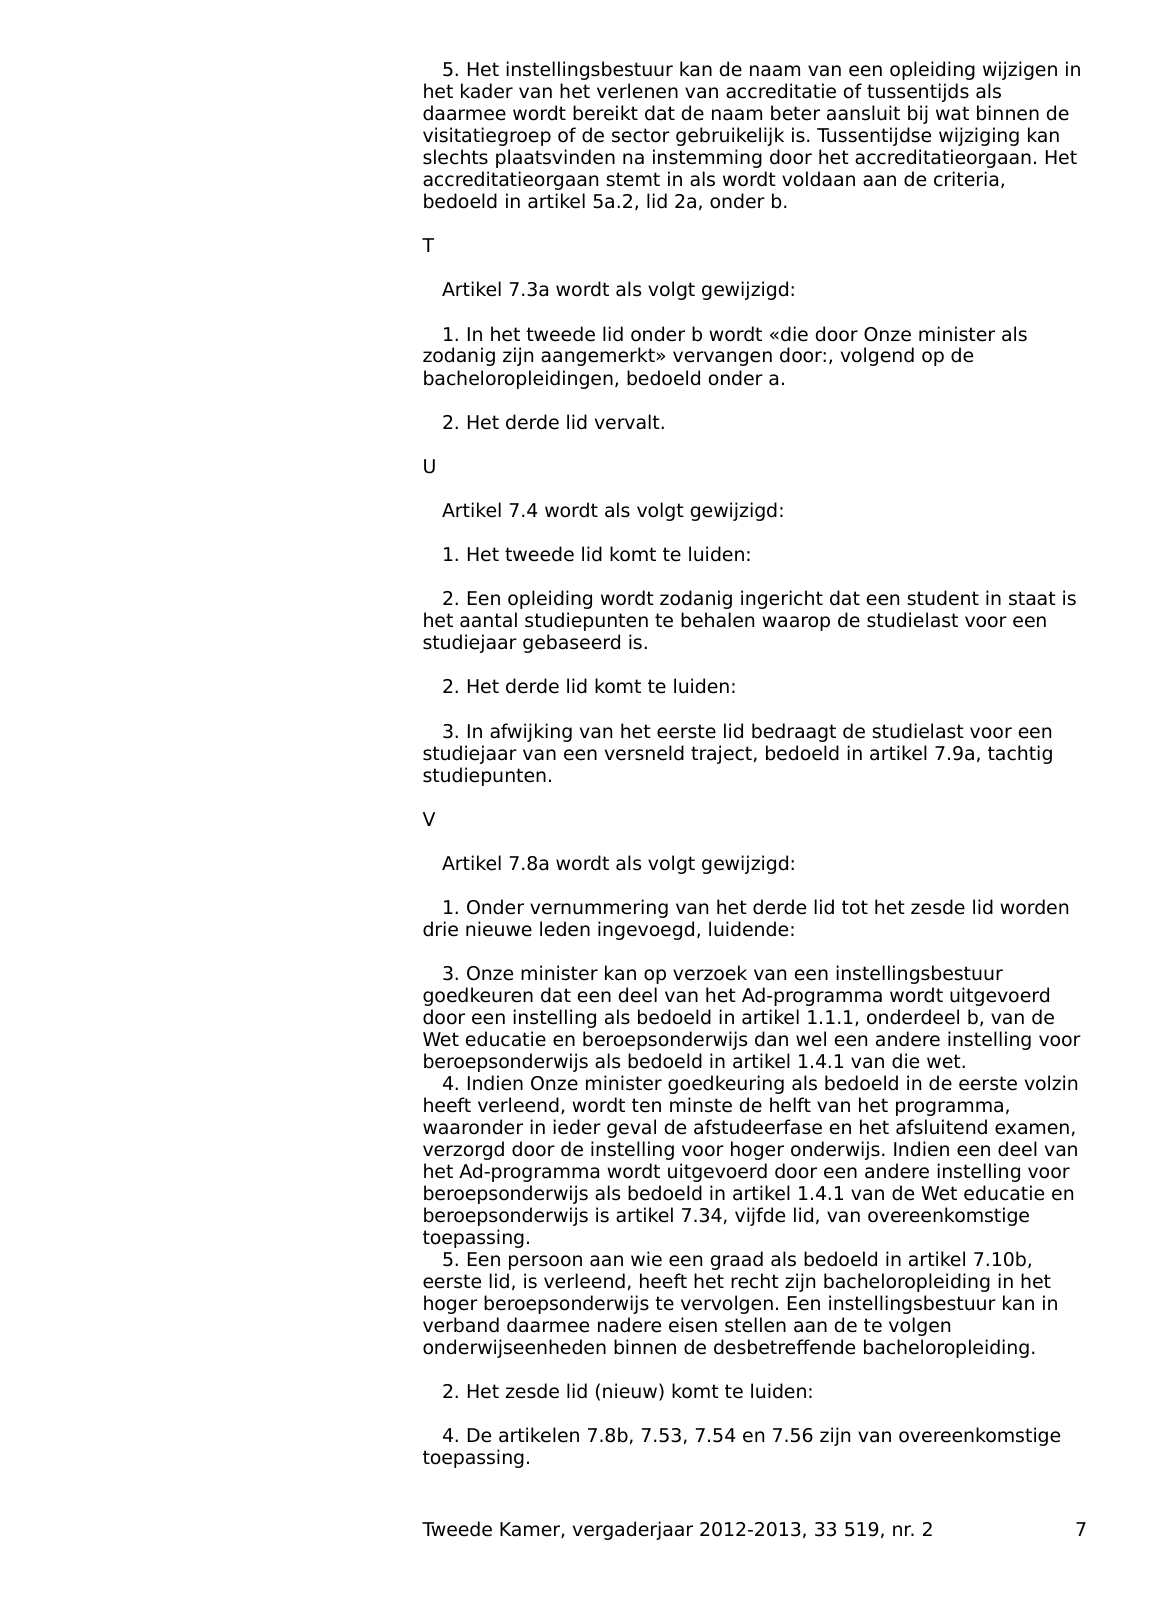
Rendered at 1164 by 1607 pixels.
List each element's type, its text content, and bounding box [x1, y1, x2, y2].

text 3. In afwijking van het eerste lid bedraagt de studielast voor een studiejaar van een versneld traject, bedoeld in artikel 7.9a, tachtig studiepunten. [422, 721, 1087, 786]
text U [422, 456, 1087, 478]
text 4. Indien Onze minister goedkeuring als bedoeld in de eerste volzin heeft verleend, wordt ten minste de helft van het programma, waaronder in ieder geval de afstudeerfase en het afsluitend examen, verzorgd door de instelling voor hoger onderwijs. Indien een deel van het Ad-programma wordt uitgevoerd door een andere instelling voor beroepsonderwijs als bedoeld in artikel 1.4.1 van de Wet educatie en beroepsonderwijs is artikel 7.34, vijfde lid, van overeenkomstige toepassing. [422, 1073, 1087, 1249]
text Artikel 7.4 wordt als volgt gewijzigd: [422, 500, 1087, 522]
text 4. De artikelen 7.8b, 7.53, 7.54 en 7.56 zijn van overeenkomstige toepassing. [422, 1425, 1087, 1469]
text 1. In het tweede lid onder b wordt «die door Onze minister als zodanig zijn aangemerkt» vervangen door:, volgend op de bacheloropleidingen, bedoeld onder a. [422, 323, 1087, 389]
text 1. Onder vernummering van het derde lid tot het zesde lid worden drie nieuwe leden ingevoegd, luidende: [422, 897, 1087, 941]
text 2. Het zesde lid (nieuw) komt te luiden: [422, 1381, 1087, 1403]
text T [422, 235, 1087, 257]
text 5. Een persoon aan wie een graad als bedoeld in artikel 7.10b, eerste lid, is verleend, heeft het recht zijn bacheloropleiding in het hoger beroepsonderwijs te vervolgen. Een instellingsbestuur kan in verband daarmee nadere eisen stellen aan de te volgen onderwijseenheden binnen de desbetreffende bacheloropleiding. [422, 1249, 1087, 1359]
text 1. Het tweede lid komt te luiden: [422, 544, 1087, 566]
text 2. Een opleiding wordt zodanig ingericht dat een student in staat is het aantal studiepunten te behalen waarop de studielast voor een studiejaar gebaseerd is. [422, 588, 1087, 654]
text Artikel 7.8a wordt als volgt gewijzigd: [422, 853, 1087, 875]
text 2. Het derde lid vervalt. [422, 412, 1087, 433]
text 5. Het instellingsbestuur kan de naam van een opleiding wijzigen in het kader van het verlenen van accreditatie of tussentijds als daarmee wordt bereikt dat de naam beter aansluit bij wat binnen de visitatiegroep of de sector gebruikelijk is. Tussentijdse wijziging kan slechts plaatsvinden na instemming door het accreditatieorgaan. Het accreditatieorgaan stemt in als wordt voldaan aan de criteria, bedoeld in artikel 5a.2, lid 2a, onder b. [422, 59, 1087, 213]
text Artikel 7.3a wordt als volgt gewijzigd: [422, 279, 1087, 301]
text 2. Het derde lid komt te luiden: [422, 676, 1087, 698]
text 3. Onze minister kan op verzoek van een instellingsbestuur goedkeuren dat een deel van het Ad-programma wordt uitgevoerd door een instelling als bedoeld in artikel 1.1.1, onderdeel b, van de Wet educatie en beroepsonderwijs dan wel een andere instelling voor beroepsonderwijs als bedoeld in artikel 1.4.1 van die wet. [422, 963, 1087, 1073]
text V [422, 809, 1087, 831]
